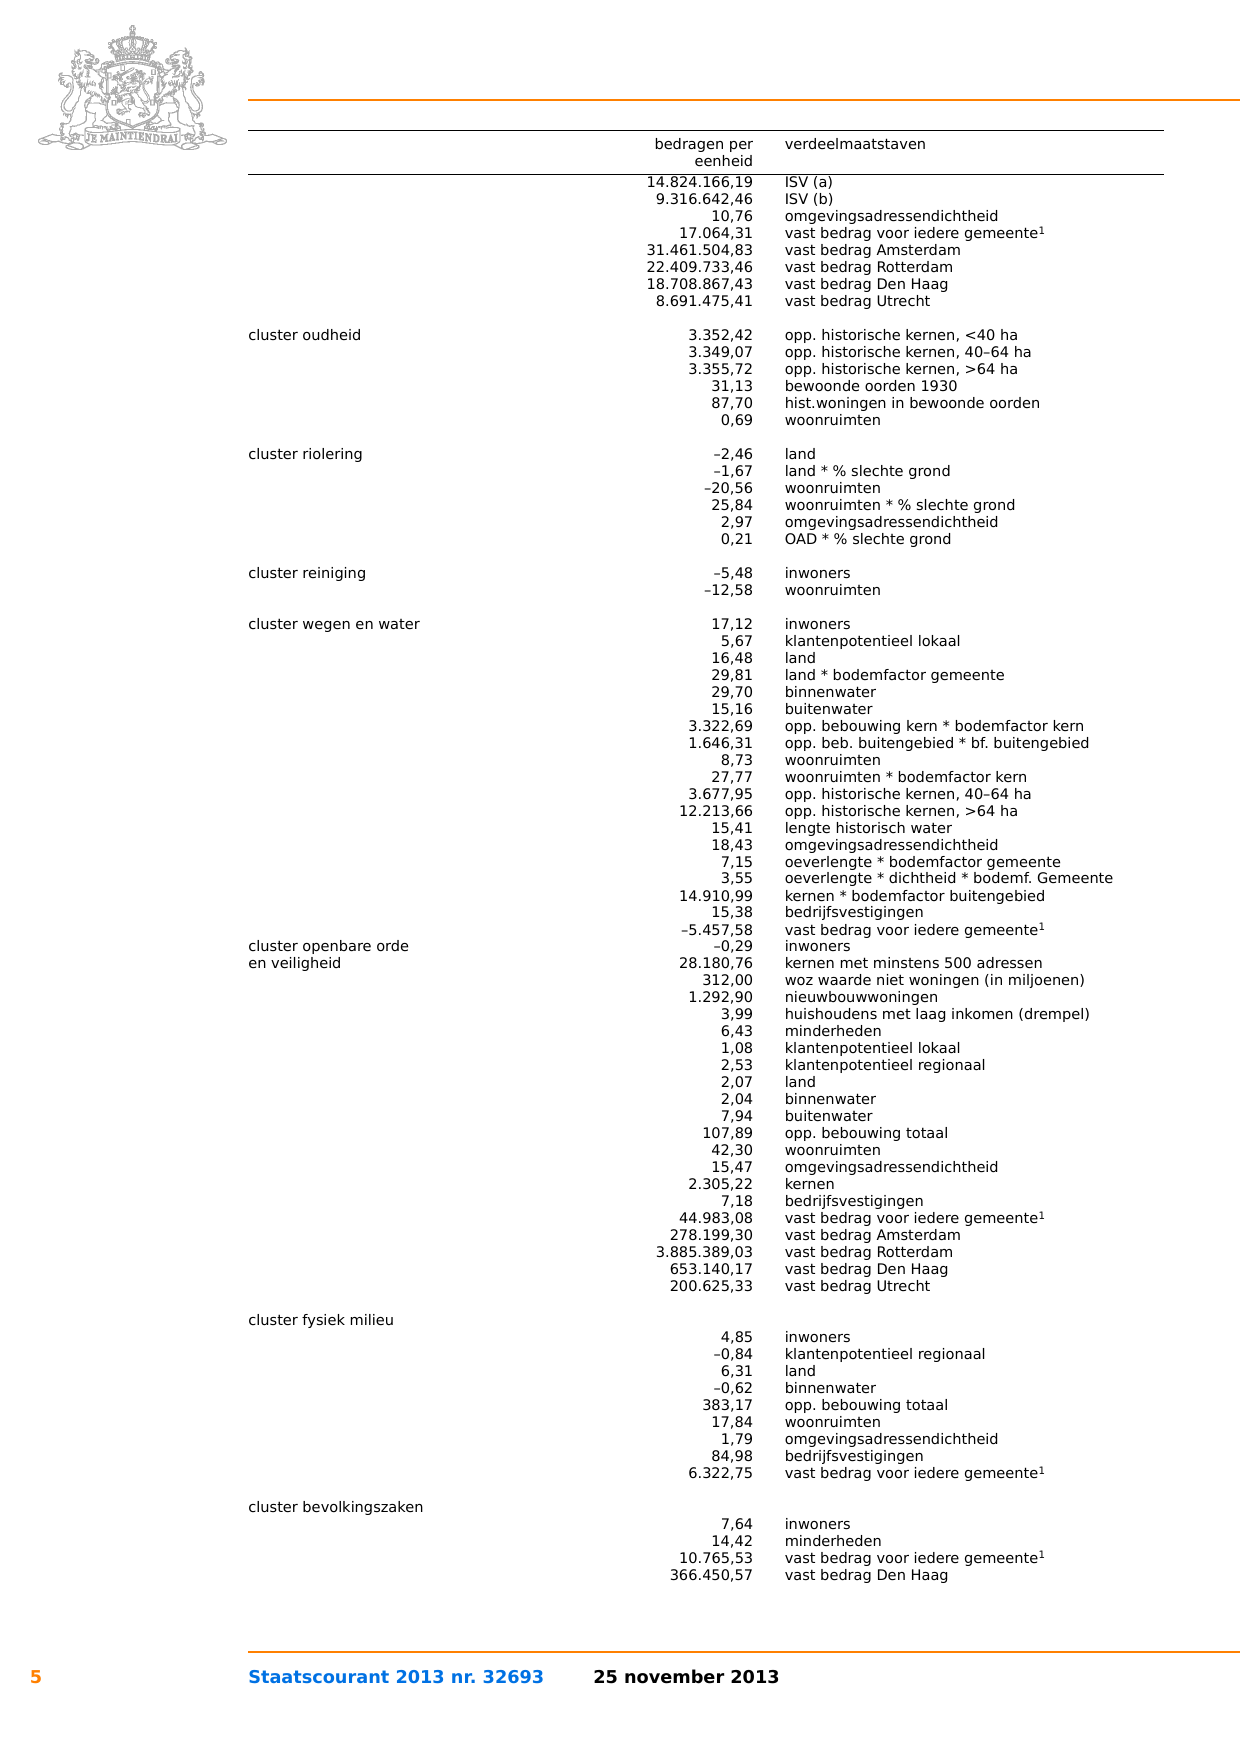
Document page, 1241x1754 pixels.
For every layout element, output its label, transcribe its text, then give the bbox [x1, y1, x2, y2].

table_cell [759, 633, 779, 650]
table_cell 0,21 [607, 531, 759, 548]
table_cell [378, 921, 473, 938]
table_cell [759, 599, 779, 616]
table_cell –2,46 [607, 446, 759, 463]
table_cell [473, 803, 607, 819]
table_cell [759, 1584, 779, 1601]
table_cell opp. historische kernen, >64 ha [779, 803, 1163, 819]
table_header [248, 131, 268, 174]
table_cell [248, 344, 378, 361]
table_cell [248, 1006, 276, 1023]
table_cell 31.461.504,83 [607, 242, 759, 259]
table_cell [759, 1346, 779, 1363]
table_cell [276, 1363, 473, 1380]
table_cell [248, 972, 276, 989]
table_cell [248, 208, 378, 225]
table_cell [1049, 684, 1163, 701]
table_cell 87,70 [607, 395, 759, 412]
table_cell [607, 1584, 759, 1601]
table_cell 15,41 [607, 820, 759, 836]
table_cell [759, 650, 779, 667]
table_cell [248, 1210, 276, 1227]
table_cell [759, 1550, 779, 1567]
table_cell [473, 718, 607, 734]
table_cell 14,42 [607, 1533, 759, 1549]
table_cell woz waarde niet woningen (in miljoenen) [779, 972, 1163, 989]
table_cell [960, 1312, 1049, 1329]
table_cell [1049, 480, 1163, 497]
table_cell 2.305,22 [607, 1176, 759, 1193]
table_cell [1049, 242, 1163, 259]
table_cell woonruimten * % slechte grond [779, 497, 1163, 514]
table_cell binnenwater [779, 1380, 960, 1397]
table_cell 29,70 [607, 684, 759, 701]
table_cell [378, 175, 473, 191]
table_cell [759, 1057, 779, 1074]
table_cell [248, 1159, 276, 1176]
table_cell [759, 972, 779, 989]
table_cell [936, 565, 1049, 582]
table_cell [759, 870, 779, 887]
table_cell [759, 684, 779, 701]
table_cell [1049, 378, 1163, 395]
table_cell [378, 769, 473, 786]
table_cell [779, 429, 881, 446]
table_cell [759, 1414, 779, 1431]
table_cell [881, 1295, 960, 1312]
table_cell [1049, 565, 1163, 582]
table_cell [936, 650, 1049, 667]
table_cell [473, 820, 607, 836]
table_cell [1049, 208, 1163, 225]
table_cell [378, 429, 473, 446]
table_cell [1049, 1482, 1163, 1499]
table_cell [276, 1193, 473, 1210]
table_cell 7,94 [607, 1108, 759, 1125]
table_cell [1049, 1074, 1163, 1091]
table_cell 312,00 [607, 972, 759, 989]
table_cell [1049, 1584, 1163, 1601]
table_cell [936, 599, 1049, 616]
table_cell vast bedrag Utrecht [779, 1278, 1049, 1295]
table_cell opp. historische kernen, >64 ha [779, 361, 1163, 378]
table_cell [960, 1142, 1049, 1159]
table_cell 84,98 [607, 1448, 759, 1465]
table_cell [378, 786, 473, 802]
table_cell binnenwater [779, 1091, 960, 1108]
table_cell 3.349,07 [607, 344, 759, 361]
table_cell [248, 242, 378, 259]
table_cell [1049, 1363, 1163, 1380]
table_cell [759, 1193, 779, 1210]
table_cell [473, 1346, 607, 1363]
table_cell [759, 293, 779, 310]
table_cell [1049, 1227, 1163, 1244]
table_cell [936, 175, 1049, 191]
table_cell [473, 854, 607, 870]
table_cell [473, 650, 607, 667]
table_cell –0,84 [607, 1346, 759, 1363]
table_cell [248, 684, 378, 701]
table_header [473, 131, 607, 174]
table_cell [473, 276, 607, 293]
table_cell [378, 888, 473, 904]
table_cell [759, 701, 779, 718]
table_cell [276, 1210, 473, 1227]
table_cell 2,07 [607, 1074, 759, 1091]
table_cell woonruimten [779, 752, 936, 768]
table_cell [378, 904, 473, 921]
table_cell [1049, 633, 1163, 650]
table_cell hist.woningen in bewoonde oorden [779, 395, 1163, 412]
table_cell [1049, 667, 1163, 684]
table_cell [248, 820, 378, 836]
table_cell [759, 1499, 779, 1516]
table_cell [759, 786, 779, 802]
table_cell 18.708.867,43 [607, 276, 759, 293]
table_cell land [779, 1363, 960, 1380]
table_cell [473, 1329, 607, 1346]
table_cell [1049, 1414, 1163, 1431]
table_cell vast bedrag Amsterdam [779, 242, 1049, 259]
table_cell [759, 191, 779, 208]
table_cell [248, 735, 378, 752]
table_cell [473, 888, 607, 904]
table_cell [779, 599, 881, 616]
table_cell [473, 1244, 607, 1261]
table_cell [276, 1278, 473, 1295]
table_cell [276, 1006, 473, 1023]
table_cell [276, 1533, 473, 1549]
table_cell [607, 599, 759, 616]
table_cell ISV (a) [779, 175, 936, 191]
table_cell 1,79 [607, 1431, 759, 1448]
table_cell [936, 684, 1049, 701]
table_cell [473, 1006, 607, 1023]
table_cell [759, 616, 779, 633]
table_cell [378, 854, 473, 870]
table_cell [248, 1193, 276, 1210]
table_cell [473, 582, 607, 599]
table_cell land * % slechte grond [779, 463, 1049, 480]
table_cell [248, 888, 378, 904]
table_cell 17.064,31 [607, 225, 759, 242]
table_cell [960, 1091, 1049, 1108]
table_cell [759, 310, 779, 327]
table_cell [759, 548, 779, 565]
table_cell klantenpotentieel regionaal [779, 1346, 1049, 1363]
table_cell [1049, 599, 1163, 616]
table_cell 27,77 [607, 769, 759, 786]
table_cell opp. bebouwing totaal [779, 1397, 1049, 1414]
table_cell [248, 921, 378, 938]
table_cell [248, 1091, 276, 1108]
table_cell [759, 888, 779, 904]
table_cell [759, 531, 779, 548]
table_cell [759, 1278, 779, 1295]
table_cell [881, 429, 936, 446]
table_cell [276, 1295, 473, 1312]
table_cell cluster fysiek milieu [248, 1312, 473, 1329]
table_cell land * bodemfactor gemeente [779, 667, 1049, 684]
table_cell [473, 667, 607, 684]
table_cell [473, 1567, 607, 1583]
table_cell [473, 989, 607, 1006]
table_cell [1049, 1312, 1163, 1329]
table_cell [759, 1397, 779, 1414]
table_cell [378, 650, 473, 667]
table_cell [276, 1346, 473, 1363]
table_cell [276, 1040, 473, 1057]
table_cell [473, 480, 607, 497]
table_cell [473, 633, 607, 650]
table_cell [473, 1176, 607, 1193]
table_cell [248, 1227, 276, 1244]
table_cell [960, 1584, 1049, 1601]
table_cell [473, 446, 607, 463]
table_cell [1049, 752, 1163, 768]
table_cell 17,84 [607, 1414, 759, 1431]
table_cell [473, 378, 607, 395]
table_cell 25,84 [607, 497, 759, 514]
table_cell opp. historische kernen, <40 ha [779, 327, 1163, 344]
table_cell [759, 242, 779, 259]
table_cell 17,12 [607, 616, 759, 633]
table_cell 10,76 [607, 208, 759, 225]
table_cell [1049, 1380, 1163, 1397]
table_cell [473, 497, 607, 514]
table_cell [759, 1159, 779, 1176]
table_cell [473, 1023, 607, 1040]
table_cell [473, 836, 607, 853]
table_cell vast bedrag Rotterdam [779, 1244, 1049, 1261]
table_cell [378, 633, 473, 650]
table_cell [473, 1057, 607, 1074]
table_cell [881, 310, 936, 327]
table_cell [473, 565, 607, 582]
table_cell [1049, 1125, 1163, 1142]
table_cell [276, 1176, 473, 1193]
table_cell ISV (b) [779, 191, 936, 208]
table_cell [607, 1312, 759, 1329]
table_cell [276, 1125, 473, 1142]
table_cell [759, 1380, 779, 1397]
table_header [268, 131, 473, 174]
table_cell [759, 1176, 779, 1193]
table_cell land [779, 650, 936, 667]
table_cell 3.352,42 [607, 327, 759, 344]
table_cell cluster wegen en water [248, 616, 473, 633]
table_cell 7,18 [607, 1193, 759, 1210]
table_cell huishoudens met laag inkomen (drempel) [779, 1006, 1163, 1023]
table_cell [1049, 616, 1163, 633]
table_cell 44.983,08 [607, 1210, 759, 1227]
table_cell –0,29 [607, 938, 759, 955]
table_cell [607, 1295, 759, 1312]
table_cell [473, 1584, 607, 1601]
table_cell [759, 1040, 779, 1057]
table_cell [960, 1363, 1049, 1380]
table_cell vast bedrag voor iedere gemeente1 [779, 1465, 1163, 1482]
table_cell [473, 1482, 607, 1499]
table_cell [473, 1193, 607, 1210]
table_cell cluster reiniging [248, 565, 473, 582]
table_cell vast bedrag Utrecht [779, 293, 1049, 310]
table_cell [473, 548, 607, 565]
table_cell omgevingsadressendichtheid [779, 836, 1049, 853]
table_cell [248, 1040, 276, 1057]
table_cell [248, 1108, 276, 1125]
table_cell [759, 1312, 779, 1329]
table_cell [759, 1210, 779, 1227]
table_cell [248, 1482, 276, 1499]
table_cell [759, 1227, 779, 1244]
table_cell land [779, 1074, 960, 1091]
table_cell [1049, 1159, 1163, 1176]
table_cell 3,55 [607, 870, 759, 887]
table_cell inwoners [779, 616, 936, 633]
table_cell [473, 1431, 607, 1448]
table_cell vast bedrag Den Haag [779, 1261, 1049, 1278]
table_cell [276, 1057, 473, 1074]
table_cell [473, 616, 607, 633]
table_cell [960, 1108, 1049, 1125]
table_cell [1049, 1244, 1163, 1261]
table_cell [248, 1584, 276, 1601]
table_cell [759, 480, 779, 497]
table_cell 16,48 [607, 650, 759, 667]
table_cell vast bedrag Den Haag [779, 1567, 1049, 1583]
table_cell [248, 870, 378, 887]
table_cell [759, 1023, 779, 1040]
table_cell [960, 1329, 1049, 1346]
table_cell [248, 412, 378, 429]
table_cell [1049, 1040, 1163, 1057]
table_cell 3.677,95 [607, 786, 759, 802]
table_cell vast bedrag voor iedere gemeente1 [779, 1550, 1163, 1567]
table_cell [1049, 1176, 1163, 1193]
table_cell [378, 225, 473, 242]
table_cell [759, 1363, 779, 1380]
table_cell [881, 548, 936, 565]
table_cell [248, 667, 378, 684]
table_cell bedrijfsvestigingen [779, 1448, 1049, 1465]
table_cell [1049, 1448, 1163, 1465]
table_cell [248, 718, 378, 734]
table_cell inwoners [779, 938, 960, 955]
table_cell [881, 1499, 960, 1516]
table_cell [378, 361, 473, 378]
table_cell [473, 191, 607, 208]
table_cell [276, 1465, 473, 1482]
table_cell [759, 1482, 779, 1499]
table_cell [759, 327, 779, 344]
table_cell [276, 1516, 473, 1533]
table_cell [248, 752, 378, 768]
table_cell [1049, 175, 1163, 191]
table_cell 3.355,72 [607, 361, 759, 378]
table_cell [759, 955, 779, 972]
table_cell 4,85 [607, 1329, 759, 1346]
table_cell [936, 310, 1049, 327]
table_cell 15,47 [607, 1159, 759, 1176]
table_cell [759, 497, 779, 514]
table_cell [276, 1397, 473, 1414]
table_cell [248, 1261, 276, 1278]
table_cell cluster bevolkingszaken [248, 1499, 473, 1516]
table_cell [473, 1210, 607, 1227]
table_cell 9.316.642,46 [607, 191, 759, 208]
table_cell [759, 225, 779, 242]
table_cell [779, 310, 881, 327]
table_cell –12,58 [607, 582, 759, 599]
table_cell [276, 1091, 473, 1108]
table_cell kernen [779, 1176, 960, 1193]
table_cell binnenwater [779, 684, 936, 701]
table_cell [248, 1023, 276, 1040]
table_cell [473, 701, 607, 718]
table_cell [276, 1244, 473, 1261]
table_cell [248, 1550, 276, 1567]
table_cell [759, 446, 779, 463]
table_cell [473, 870, 607, 887]
table_cell [378, 684, 473, 701]
table_cell [248, 225, 378, 242]
table_cell [759, 836, 779, 853]
table_cell [248, 1125, 276, 1142]
table_cell [248, 276, 378, 293]
table_cell [779, 1482, 881, 1499]
table_cell [960, 1516, 1049, 1533]
table_cell klantenpotentieel lokaal [779, 633, 1049, 650]
table_cell [936, 412, 1049, 429]
table_cell [378, 276, 473, 293]
table_cell [276, 1261, 473, 1278]
table_cell [1049, 293, 1163, 310]
table_cell [960, 1176, 1049, 1193]
table_cell lengte historisch water [779, 820, 1049, 836]
table_cell [936, 616, 1049, 633]
table_cell inwoners [779, 1329, 960, 1346]
table_cell [1049, 446, 1163, 463]
table_cell [960, 1499, 1049, 1516]
table_cell [759, 412, 779, 429]
table_cell [473, 684, 607, 701]
table_cell [779, 1312, 881, 1329]
table_cell [248, 1448, 276, 1465]
table_cell [759, 718, 779, 734]
table_cell [378, 514, 473, 531]
table_cell woonruimten [779, 582, 936, 599]
table_cell [1049, 463, 1163, 480]
table_cell opp. bebouwing totaal [779, 1125, 1049, 1142]
table_cell [1049, 1499, 1163, 1516]
table_cell [378, 463, 473, 480]
table_cell 15,38 [607, 904, 759, 921]
table_cell [248, 803, 378, 819]
table_cell [378, 752, 473, 768]
table_cell [473, 769, 607, 786]
table_cell [473, 1227, 607, 1244]
table_cell [1049, 531, 1163, 548]
table_cell land [779, 446, 936, 463]
table_cell 14.910,99 [607, 888, 759, 904]
table_cell kernen met minstens 500 adressen [779, 955, 1163, 972]
table_header [759, 131, 779, 174]
table_cell [276, 1550, 473, 1567]
table_cell [607, 548, 759, 565]
table_cell [1049, 1516, 1163, 1533]
table_cell [473, 599, 607, 616]
table_cell [248, 650, 378, 667]
table_cell [759, 582, 779, 599]
table_cell [607, 1482, 759, 1499]
table_cell woonruimten [779, 412, 936, 429]
table_cell 28.180,76 [607, 955, 759, 972]
table_cell [248, 429, 378, 446]
table_cell [248, 1431, 276, 1448]
table_cell 6.322,75 [607, 1465, 759, 1482]
table_cell minderheden [779, 1023, 960, 1040]
table_cell [248, 989, 276, 1006]
table_cell –20,56 [607, 480, 759, 497]
table_cell [473, 1312, 607, 1329]
table_cell [378, 395, 473, 412]
table_cell [1049, 836, 1163, 853]
table_cell [248, 293, 378, 310]
table_cell [248, 378, 378, 395]
table_cell vast bedrag Den Haag [779, 276, 1049, 293]
table_cell [248, 175, 378, 191]
table_cell [276, 1584, 473, 1601]
table_cell [248, 854, 378, 870]
table_cell [473, 904, 607, 921]
table_cell [378, 480, 473, 497]
table_cell [1049, 989, 1163, 1006]
table_cell woonruimten * bodemfactor kern [779, 769, 1163, 786]
table_cell –5,48 [607, 565, 759, 582]
table_cell [473, 972, 607, 989]
table_cell [759, 1261, 779, 1278]
table_cell 2,04 [607, 1091, 759, 1108]
table_cell [779, 1584, 881, 1601]
table_cell [473, 1516, 607, 1533]
table_cell [276, 1227, 473, 1244]
table_cell [759, 667, 779, 684]
table_cell [759, 735, 779, 752]
table_cell 1.646,31 [607, 735, 759, 752]
table_cell [248, 582, 378, 599]
picture [38, 25, 227, 150]
table_cell [248, 786, 378, 802]
table_cell oeverlengte * dichtheid * bodemf. Gemeente [779, 870, 1163, 887]
table_cell 12.213,66 [607, 803, 759, 819]
table_cell 7,15 [607, 854, 759, 870]
table_cell [473, 1295, 607, 1312]
table_cell [248, 1516, 276, 1533]
table_cell [759, 565, 779, 582]
table_cell [473, 1091, 607, 1108]
table_cell 10.765,53 [607, 1550, 759, 1567]
table_cell [276, 1431, 473, 1448]
table_cell [276, 972, 473, 989]
table_cell [378, 548, 473, 565]
table_cell klantenpotentieel lokaal [779, 1040, 1049, 1057]
table_cell [1049, 412, 1163, 429]
table_cell [1049, 1108, 1163, 1125]
table_cell [1049, 429, 1163, 446]
table_cell –1,67 [607, 463, 759, 480]
table_cell [473, 1499, 607, 1516]
table_cell [248, 1397, 276, 1414]
table_cell [378, 701, 473, 718]
table_cell [473, 327, 607, 344]
table_cell [1049, 1295, 1163, 1312]
table_cell [473, 1550, 607, 1567]
table_cell [1049, 191, 1163, 208]
table_cell [378, 497, 473, 514]
table_cell [473, 514, 607, 531]
table_cell [759, 1074, 779, 1091]
table_cell vast bedrag voor iedere gemeente1 [779, 921, 1163, 938]
table_cell [276, 1159, 473, 1176]
table_cell [473, 293, 607, 310]
table_cell [276, 1380, 473, 1397]
table_cell [759, 1142, 779, 1159]
table_cell [473, 1040, 607, 1057]
table_cell [960, 1482, 1049, 1499]
table_cell [276, 1567, 473, 1583]
table_cell [473, 735, 607, 752]
table_cell [779, 1499, 881, 1516]
table_cell –0,62 [607, 1380, 759, 1397]
table_cell [248, 1380, 276, 1397]
table_cell [276, 989, 473, 1006]
table_cell [378, 820, 473, 836]
table_cell [1049, 1091, 1163, 1108]
table_cell [473, 1125, 607, 1142]
table_cell [248, 361, 378, 378]
table_cell [248, 1465, 276, 1482]
table_cell [248, 701, 378, 718]
table_cell [759, 1516, 779, 1533]
table_cell 2,97 [607, 514, 759, 531]
table_cell [473, 395, 607, 412]
table_cell [759, 1091, 779, 1108]
table_cell [1073, 904, 1163, 921]
table_cell 107,89 [607, 1125, 759, 1142]
table_cell [1049, 1057, 1163, 1074]
table_cell [276, 1329, 473, 1346]
table_cell [473, 412, 607, 429]
table_cell [378, 293, 473, 310]
table_cell buitenwater [779, 701, 936, 718]
table_cell [881, 1584, 960, 1601]
table_cell [473, 921, 607, 938]
table_cell 6,31 [607, 1363, 759, 1380]
table_cell [936, 429, 1049, 446]
table_cell [248, 1176, 276, 1193]
table_cell [248, 463, 378, 480]
table_cell [248, 514, 378, 531]
table_cell nieuwbouwwoningen [779, 989, 1049, 1006]
table_cell [378, 378, 473, 395]
table_cell [276, 1023, 473, 1040]
table_cell [248, 1074, 276, 1091]
table_cell opp. beb. buitengebied * bf. buitengebied [779, 735, 1163, 752]
table_cell [248, 1567, 276, 1583]
table_cell 653.140,17 [607, 1261, 759, 1278]
table_cell [248, 769, 378, 786]
table_cell klantenpotentieel regionaal [779, 1057, 1049, 1074]
table_cell [759, 1006, 779, 1023]
table_cell [473, 1261, 607, 1278]
table_cell [473, 1363, 607, 1380]
table_cell [607, 1499, 759, 1516]
table_cell [473, 1380, 607, 1397]
table_cell [1049, 1193, 1163, 1210]
table_cell bedrijfsvestigingen [779, 904, 1072, 921]
table_cell [473, 1074, 607, 1091]
table_cell [248, 1278, 276, 1295]
table_cell [960, 938, 1072, 955]
table_cell [248, 259, 378, 276]
table_cell [473, 463, 607, 480]
table_cell 3.322,69 [607, 718, 759, 734]
table_cell [759, 803, 779, 819]
table_cell OAD * % slechte grond [779, 531, 1049, 548]
table_cell woonruimten [779, 1414, 960, 1431]
table_cell [276, 1142, 473, 1159]
table_cell [378, 191, 473, 208]
table_cell kernen * bodemfactor buitengebied [779, 888, 1163, 904]
table_cell 383,17 [607, 1397, 759, 1414]
table_cell [248, 191, 378, 208]
table_cell [881, 599, 936, 616]
table_cell [473, 310, 607, 327]
table_cell cluster oudheid [248, 327, 473, 344]
table_cell bedrijfsvestigingen [779, 1193, 1049, 1210]
table_cell 1.292,90 [607, 989, 759, 1006]
table_cell en veiligheid [248, 955, 473, 972]
table_cell [473, 938, 607, 955]
table_cell 8.691.475,41 [607, 293, 759, 310]
table_cell [378, 344, 473, 361]
table_cell [881, 1482, 960, 1499]
table_cell [960, 1295, 1049, 1312]
table_cell [759, 1533, 779, 1549]
table_cell [276, 1414, 473, 1431]
table_cell [248, 1295, 276, 1312]
table_cell [1049, 582, 1163, 599]
table_cell 3.885.389,03 [607, 1244, 759, 1261]
table_cell 5,67 [607, 633, 759, 650]
table_cell vast bedrag Amsterdam [779, 1227, 1049, 1244]
table_cell [759, 854, 779, 870]
table_cell [759, 921, 779, 938]
table_cell [759, 259, 779, 276]
table_cell [1049, 1397, 1163, 1414]
table_cell [378, 412, 473, 429]
table_cell [248, 1244, 276, 1261]
table_cell [378, 718, 473, 734]
table_cell [473, 361, 607, 378]
table_cell [473, 1448, 607, 1465]
table_cell [1049, 310, 1163, 327]
table_cell [378, 259, 473, 276]
table_cell [378, 242, 473, 259]
table_cell 3,99 [607, 1006, 759, 1023]
table_cell [473, 344, 607, 361]
table_cell [248, 480, 378, 497]
table_cell 15,16 [607, 701, 759, 718]
table_cell woonruimten [779, 480, 936, 497]
table_cell [1049, 1533, 1163, 1549]
table_cell [473, 208, 607, 225]
table_cell [473, 1414, 607, 1431]
table_cell omgevingsadressendichtheid [779, 1159, 1049, 1176]
table_cell [759, 1448, 779, 1465]
table_cell [759, 514, 779, 531]
table_cell [248, 548, 378, 565]
table_cell [759, 904, 779, 921]
table_cell [1049, 1431, 1163, 1448]
table_cell [473, 242, 607, 259]
table_cell 29,81 [607, 667, 759, 684]
table_cell [248, 1346, 276, 1363]
table_cell [473, 1278, 607, 1295]
table_cell [248, 531, 378, 548]
table_cell [936, 582, 1049, 599]
table_cell [378, 803, 473, 819]
table_cell [960, 1380, 1049, 1397]
table_cell [779, 1295, 881, 1312]
table_cell [473, 225, 607, 242]
table_cell bewoonde oorden 1930 [779, 378, 1049, 395]
table_cell [759, 752, 779, 768]
table_cell [1049, 650, 1163, 667]
table_cell [607, 429, 759, 446]
table_cell [276, 1482, 473, 1499]
table_cell [248, 1414, 276, 1431]
table_cell [473, 1397, 607, 1414]
table_cell buitenwater [779, 1108, 960, 1125]
table_cell [759, 395, 779, 412]
table_cell [759, 1295, 779, 1312]
table_cell [936, 701, 1049, 718]
table_cell [759, 429, 779, 446]
table_cell opp. historische kernen, 40–64 ha [779, 344, 1163, 361]
table_cell [1049, 514, 1163, 531]
table_cell [881, 1312, 960, 1329]
table_cell [473, 259, 607, 276]
table_cell [759, 463, 779, 480]
table_cell [759, 276, 779, 293]
table_cell 2,53 [607, 1057, 759, 1074]
table_cell [378, 870, 473, 887]
table_cell [759, 361, 779, 378]
table_cell [248, 395, 378, 412]
table_cell [936, 480, 1049, 497]
table_cell [1049, 1261, 1163, 1278]
table_cell [759, 175, 779, 191]
table_cell [248, 1329, 276, 1346]
table_cell [1049, 1142, 1163, 1159]
table_cell 18,43 [607, 836, 759, 853]
table_cell [759, 769, 779, 786]
table_cell [759, 989, 779, 1006]
table_cell [1049, 259, 1163, 276]
table_cell [759, 344, 779, 361]
table_cell [1049, 701, 1163, 718]
table_cell [759, 1125, 779, 1142]
table_cell [936, 446, 1049, 463]
table_cell [960, 1074, 1049, 1091]
table_cell [276, 1074, 473, 1091]
table_cell 200.625,33 [607, 1278, 759, 1295]
table_cell [936, 548, 1049, 565]
table_cell [960, 1414, 1049, 1431]
table_cell [1049, 548, 1163, 565]
table_cell [248, 497, 378, 514]
table_cell 278.199,30 [607, 1227, 759, 1244]
table_cell [759, 378, 779, 395]
table_cell minderheden [779, 1533, 960, 1549]
table_cell [473, 175, 607, 191]
table_cell [473, 429, 607, 446]
table_cell [473, 1465, 607, 1482]
table_cell [378, 735, 473, 752]
table_cell [1049, 1023, 1163, 1040]
table_cell [276, 1448, 473, 1465]
table_cell [473, 752, 607, 768]
table_cell [759, 1108, 779, 1125]
table_cell [607, 310, 759, 327]
table_cell [473, 1533, 607, 1549]
table_cell omgevingsadressendichtheid [779, 514, 1049, 531]
table_cell [1049, 820, 1163, 836]
table_cell [759, 1329, 779, 1346]
table_cell 42,30 [607, 1142, 759, 1159]
table_cell opp. historische kernen, 40–64 ha [779, 786, 1163, 802]
table_cell [759, 1244, 779, 1261]
table_cell [759, 1431, 779, 1448]
table_cell [248, 1057, 276, 1074]
table_cell [378, 836, 473, 853]
table_cell [1049, 1278, 1163, 1295]
table_cell 7,64 [607, 1516, 759, 1533]
table_cell [378, 531, 473, 548]
table_cell [248, 1142, 276, 1159]
table_cell [1073, 938, 1163, 955]
table_cell [473, 531, 607, 548]
table_cell inwoners [779, 565, 936, 582]
table_cell –5.457,58 [607, 921, 759, 938]
table_cell [936, 752, 1049, 768]
table_cell [1049, 1346, 1163, 1363]
table_cell omgevingsadressendichtheid [779, 208, 1049, 225]
table_cell [248, 599, 378, 616]
table_cell [473, 1108, 607, 1125]
table_cell omgevingsadressendichtheid [779, 1431, 1049, 1448]
table_cell [378, 667, 473, 684]
table_cell 1,08 [607, 1040, 759, 1057]
table_cell 31,13 [607, 378, 759, 395]
table_cell [759, 938, 779, 955]
table_cell [378, 208, 473, 225]
table_cell [960, 1023, 1049, 1040]
table_cell cluster riolering [248, 446, 473, 463]
table_cell [248, 836, 378, 853]
table_cell [779, 548, 881, 565]
table_cell [1049, 1329, 1163, 1346]
table_cell 22.409.733,46 [607, 259, 759, 276]
table_cell cluster openbare orde [248, 938, 473, 955]
table_cell [248, 310, 378, 327]
table_cell vast bedrag Rotterdam [779, 259, 1049, 276]
table_cell [759, 1567, 779, 1583]
table_cell [759, 820, 779, 836]
table_cell opp. bebouwing kern * bodemfactor kern [779, 718, 1163, 734]
table_cell [960, 1533, 1049, 1549]
table_cell 14.824.166,19 [607, 175, 759, 191]
table_cell [378, 582, 473, 599]
table_cell [1049, 276, 1163, 293]
table_cell 6,43 [607, 1023, 759, 1040]
table_cell [936, 191, 1049, 208]
table_cell [248, 633, 378, 650]
table_cell 8,73 [607, 752, 759, 768]
table_header [1049, 131, 1163, 174]
table_cell [1049, 1567, 1163, 1583]
table_cell [473, 1142, 607, 1159]
table_cell [473, 1159, 607, 1176]
table_cell [759, 208, 779, 225]
table_cell [248, 1363, 276, 1380]
table_cell [378, 599, 473, 616]
table_cell [248, 904, 378, 921]
table_cell [276, 1108, 473, 1125]
table_cell [378, 310, 473, 327]
table_cell [473, 786, 607, 802]
table_cell vast bedrag voor iedere gemeente1 [779, 1210, 1163, 1227]
table_cell 0,69 [607, 412, 759, 429]
table_cell woonruimten [779, 1142, 960, 1159]
table_header verdeelmaatstaven [779, 131, 1049, 174]
table_cell oeverlengte * bodemfactor gemeente [779, 854, 1163, 870]
table_cell vast bedrag voor iedere gemeente1 [779, 225, 1163, 242]
table_cell [248, 1533, 276, 1549]
table_cell 366.450,57 [607, 1567, 759, 1583]
table_cell [473, 955, 607, 972]
table_cell [759, 1465, 779, 1482]
table_cell inwoners [779, 1516, 960, 1533]
table_header bedragen per eenheid [607, 131, 759, 174]
